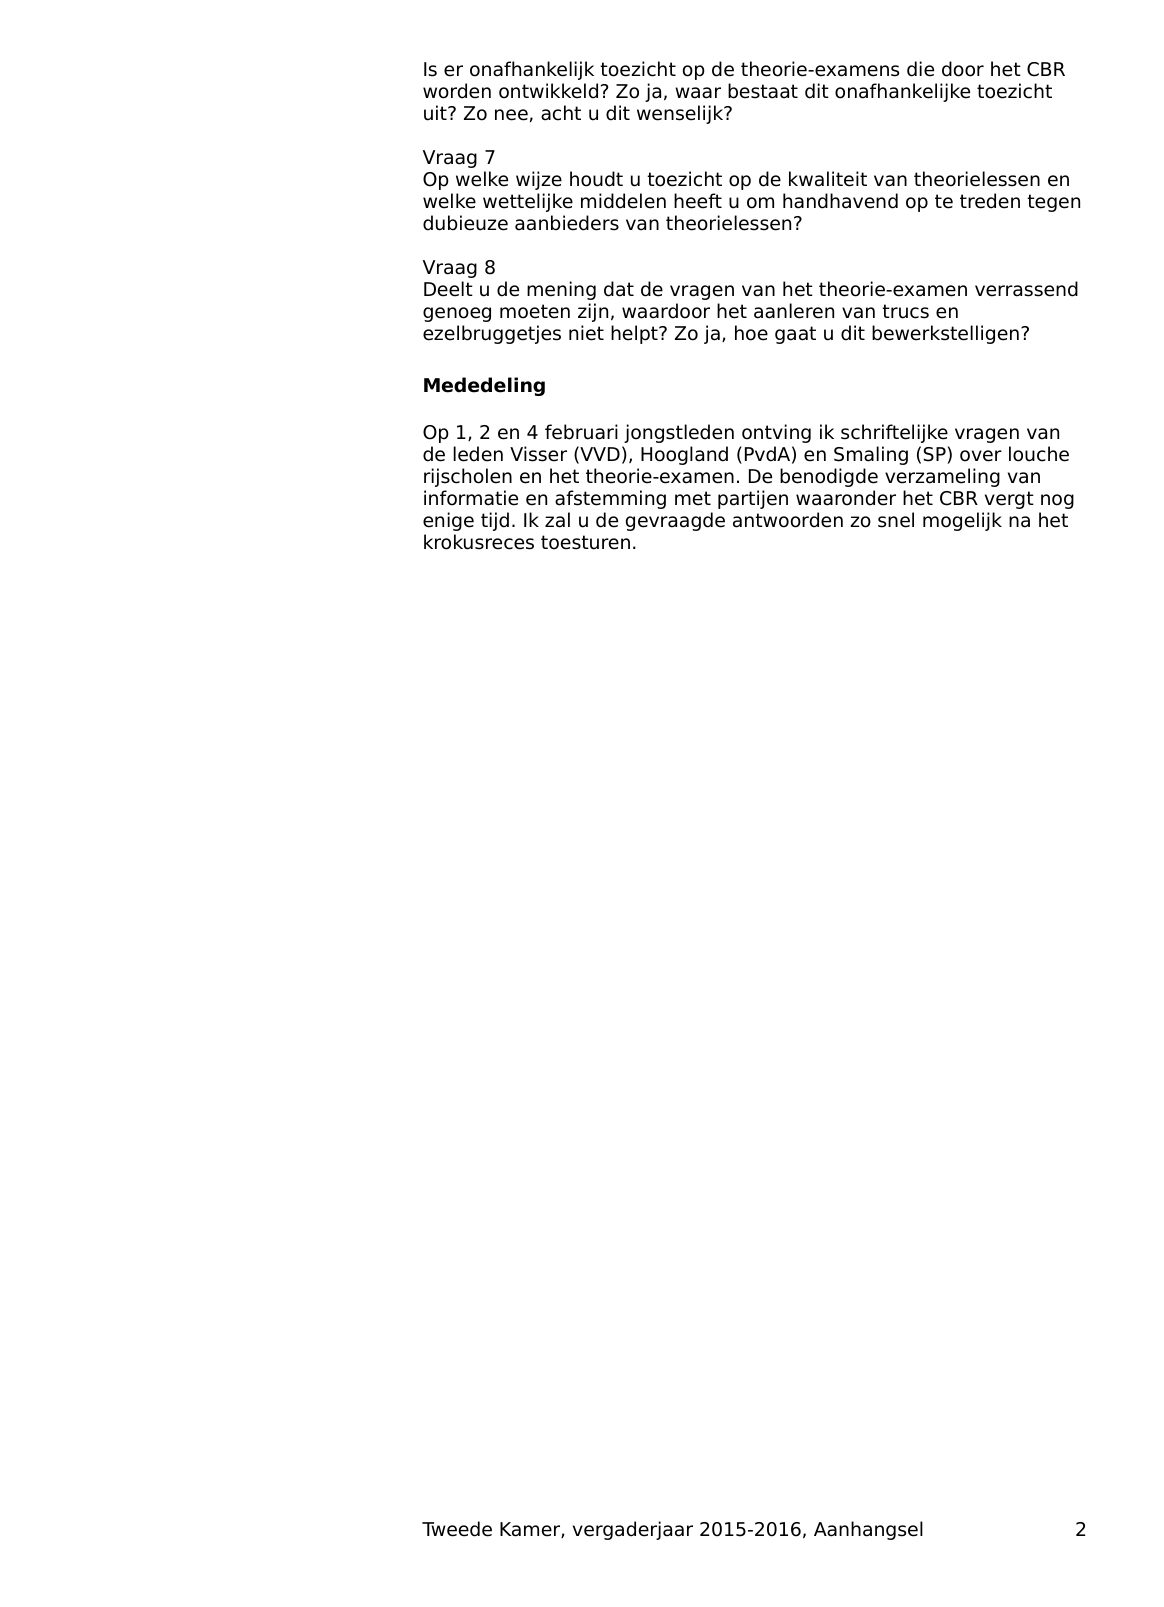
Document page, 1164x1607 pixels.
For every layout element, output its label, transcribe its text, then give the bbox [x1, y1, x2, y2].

subtitle Mededeling [422, 375, 1087, 397]
text Op 1, 2 en 4 februari jongstleden ontving ik schriftelijke vragen van de leden Visser (VVD), Hoogland (PvdA) en Smaling (SP) over louche rijscholen en het theorie-examen. De benodigde verzameling van informatie en afstemming met partijen waaronder het CBR vergt nog enige tijd. Ik zal u de gevraagde antwoorden zo snel mogelijk na het krokusreces toesturen. [422, 422, 1087, 554]
text Is er onafhankelijk toezicht op de theorie-examens die door het CBR worden ontwikkeld? Zo ja, waar bestaat dit onafhankelijke toezicht uit? Zo nee, acht u dit wenselijk? [422, 59, 1087, 125]
text Op welke wijze houdt u toezicht op de kwaliteit van theorielessen en welke wettelijke middelen heeft u om handhavend op te treden tegen dubieuze aanbieders van theorielessen? [422, 169, 1087, 235]
text Vraag 7 [422, 147, 1087, 169]
text Deelt u de mening dat de vragen van het theorie-examen verrassend genoeg moeten zijn, waardoor het aanleren van trucs en ezelbruggetjes niet helpt? Zo ja, hoe gaat u dit bewerkstelligen? [422, 279, 1087, 345]
text Vraag 8 [422, 257, 1087, 279]
